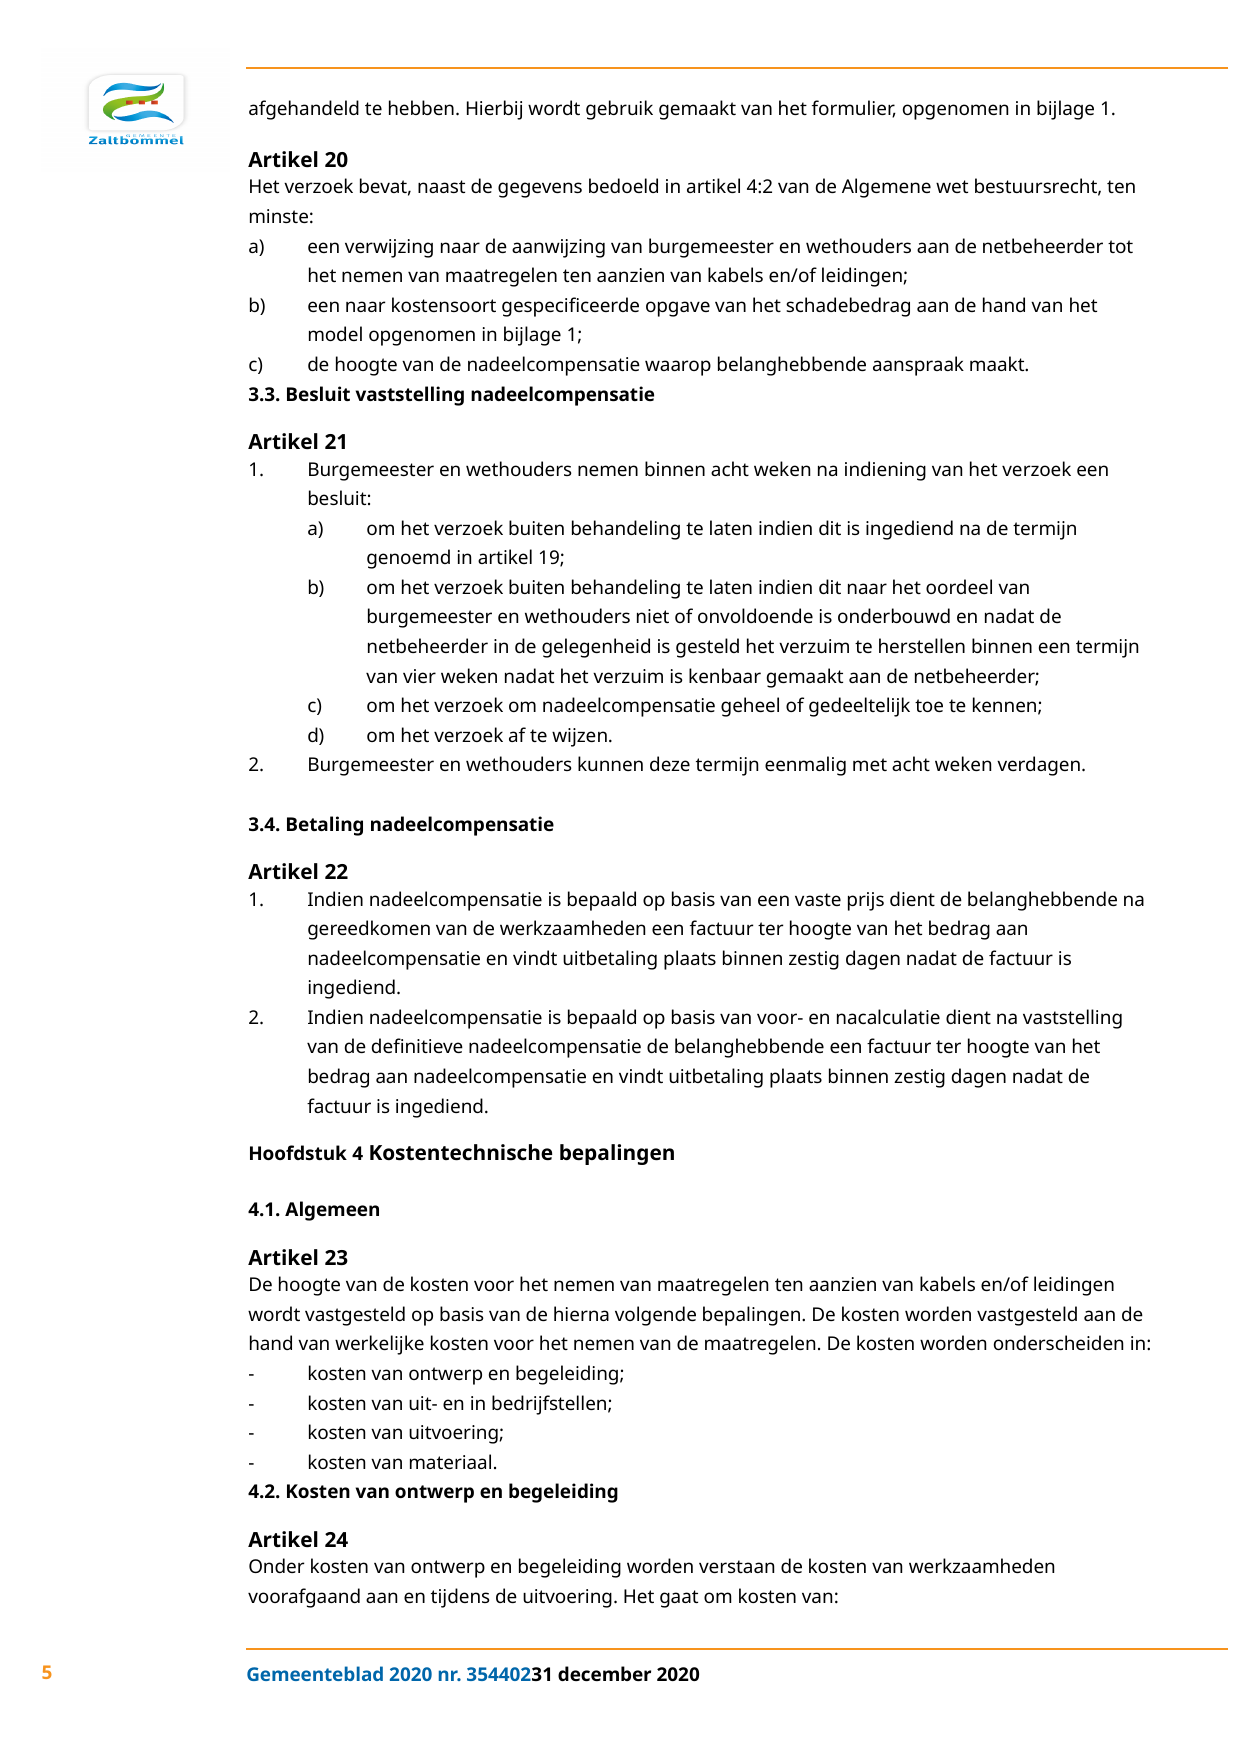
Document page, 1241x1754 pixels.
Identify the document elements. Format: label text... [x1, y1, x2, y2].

text Artikel 21 [248, 427, 1152, 456]
list Indien nadeelcompensatie is bepaald op basis van een vaste prijs dient de belanghebbende na gereedkomen van de werkzaamheden een factuur ter hoogte van het bedrag aan nadeelcompensatie en vindt uitbetaling plaats binnen zestig dagen nadat de factuur is ingediend. [248, 886, 1152, 1000]
list een naar kostensoort gespecificeerde opgave van het schadebedrag aan de hand van het model opgenomen in bijlage 1; [248, 292, 1152, 347]
list Burgemeester en wethouders nemen binnen acht weken na indiening van het verzoek een besluit: [248, 456, 1152, 511]
text afgehandeld te hebben. Hierbij wordt gebruik gemaakt van het formulier, opgenomen in bijlage 1. [248, 95, 1152, 121]
list om het verzoek buiten behandeling te laten indien dit is ingediend na de termijn genoemd in artikel 19; [307, 515, 1152, 570]
text Artikel 20 [248, 145, 1152, 174]
text Artikel 24 [248, 1525, 1152, 1553]
picture [41, 47, 231, 172]
text 4.2. Kosten van ontwerp en begeleiding [248, 1478, 1152, 1504]
list om het verzoek buiten behandeling te laten indien dit naar het oordeel van burgemeester en wethouders niet of onvoldoende is onderbouwd en nadat de netbeheerder in de gelegenheid is gesteld het verzuim te herstellen binnen een termijn van vier weken nadat het verzuim is kenbaar gemaakt aan de netbeheerder; [307, 574, 1152, 688]
list kosten van uit- en in bedrijfstellen; [248, 1390, 1152, 1416]
text Artikel 23 [248, 1243, 1152, 1271]
text 4.1. Algemeen [248, 1196, 1152, 1222]
list kosten van materiaal. [248, 1449, 1152, 1475]
list Burgemeester en wethouders kunnen deze termijn eenmalig met acht weken verdagen. [248, 752, 1152, 777]
list een verwijzing naar de aanwijzing van burgemeester en wethouders aan de netbeheerder tot het nemen van maatregelen ten aanzien van kabels en/of leidingen; [248, 233, 1152, 288]
list kosten van uitvoering; [248, 1419, 1152, 1445]
text 3.4. Betaling nadeelcompensatie [248, 811, 1152, 836]
text Het verzoek bevat, naast de gegevens bedoeld in artikel 4:2 van de Algemene wet bestuursrecht, ten minste: [248, 174, 1152, 229]
text 3.3. Besluit vaststelling nadeelcompensatie [248, 381, 1152, 406]
list om het verzoek af te wijzen. [307, 722, 1152, 748]
list om het verzoek om nadeelcompensatie geheel of gedeeltelijk toe te kennen; [307, 692, 1152, 718]
text Onder kosten van ontwerp en begeleiding worden verstaan de kosten van werkzaamheden voorafgaand aan en tijdens de uitvoering. Het gaat om kosten van: [248, 1553, 1152, 1609]
text De hoogte van de kosten voor het nemen van maatregelen ten aanzien van kabels en/of leidingen wordt vastgesteld op basis van de hierna volgende bepalingen. De kosten worden vastgesteld aan de hand van werkelijke kosten voor het nemen van de maatregelen. De kosten worden onderscheiden in: [248, 1271, 1152, 1356]
list Indien nadeelcompensatie is bepaald op basis van voor- en nacalculatie dient na vaststelling van de definitieve nadeelcompensatie de belanghebbende een factuur ter hoogte van het bedrag aan nadeelcompensatie en vindt uitbetaling plaats binnen zestig dagen nadat de factuur is ingediend. [248, 1004, 1152, 1118]
text Hoofdstuk 4 Kostentechnische bepalingen [248, 1138, 1152, 1167]
list de hoogte van de nadeelcompensatie waarop belanghebbende aanspraak maakt. [248, 351, 1152, 377]
text Artikel 22 [248, 857, 1152, 886]
list kosten van ontwerp en begeleiding; [248, 1360, 1152, 1386]
